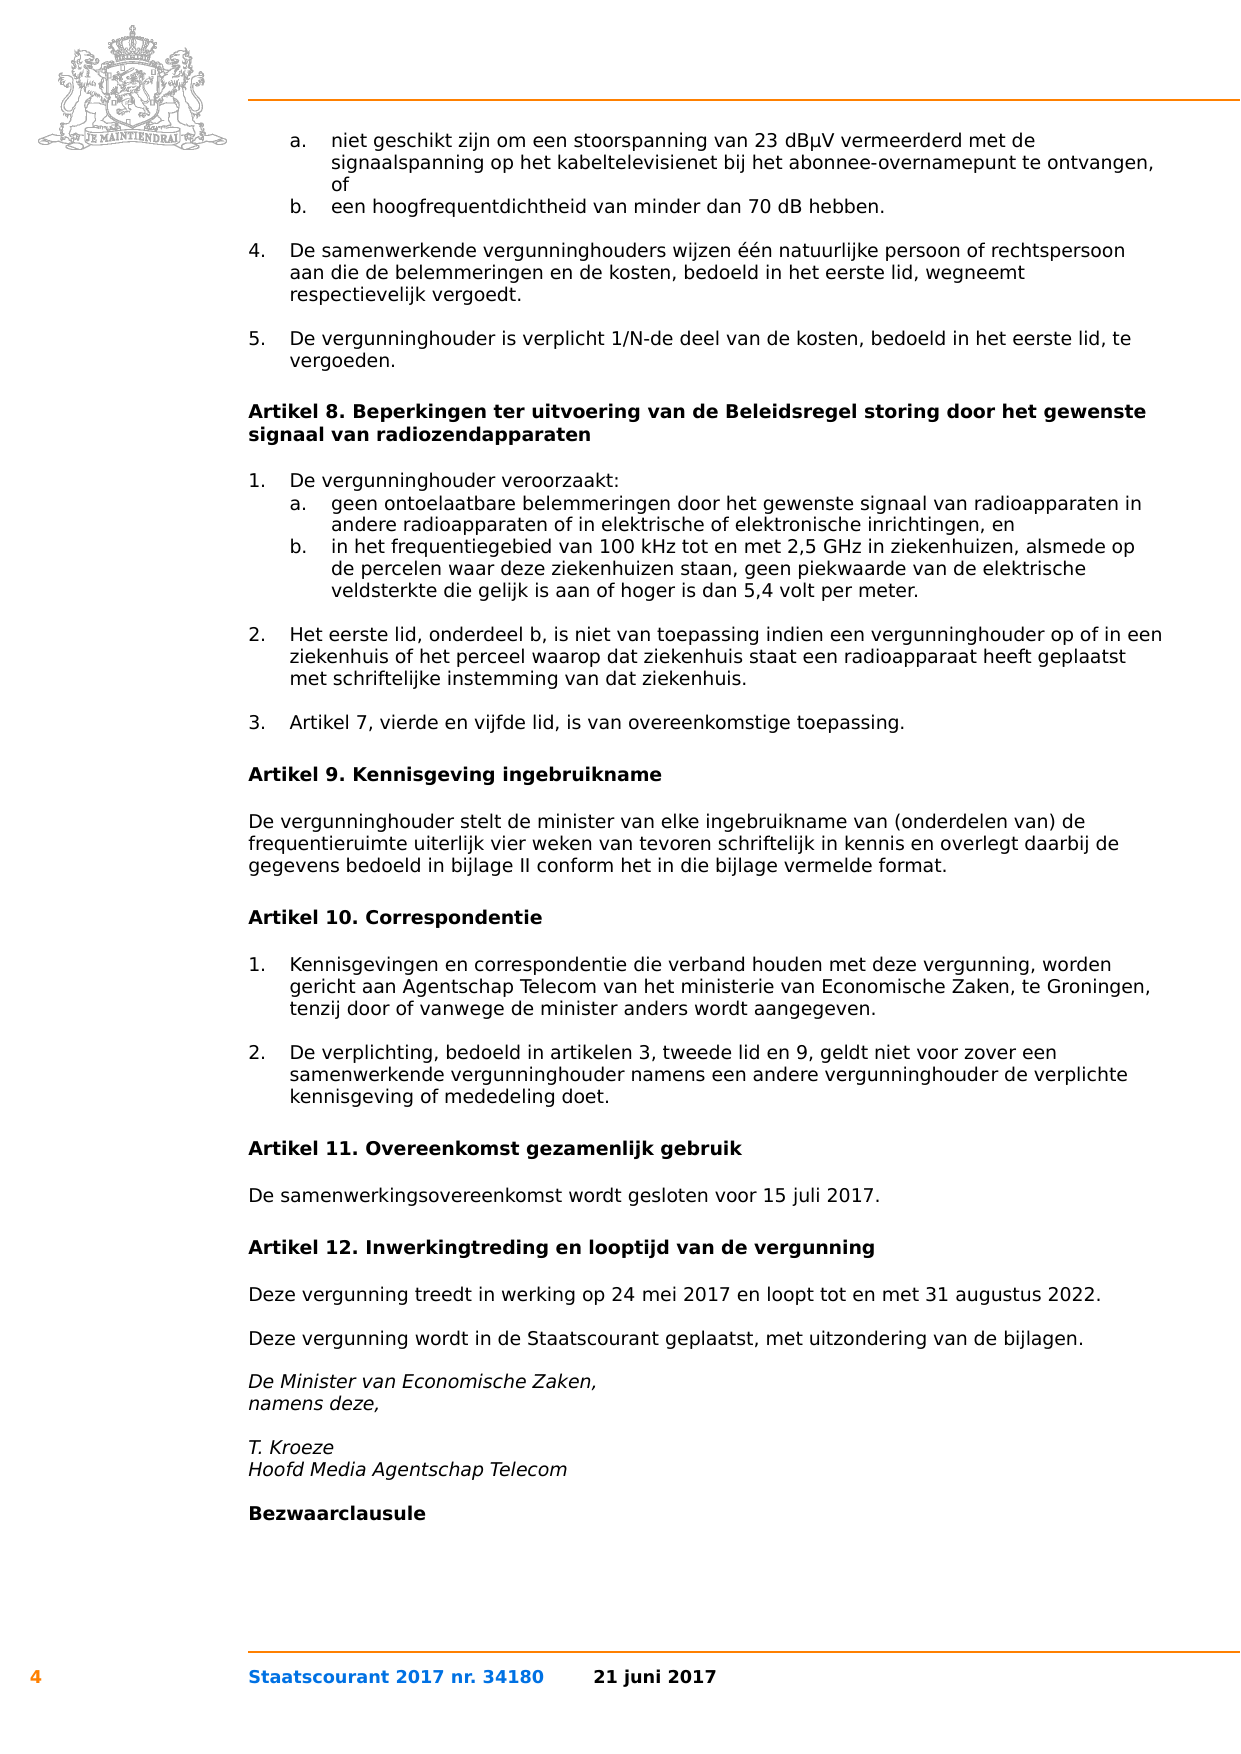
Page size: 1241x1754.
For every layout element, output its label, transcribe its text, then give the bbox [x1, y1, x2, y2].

subtitle Artikel 11. Overeenkomst gezamenlijk gebruik [248, 1138, 1163, 1159]
text 2. Het eerste lid, onderdeel b, is niet van toepassing indien een vergunninghouder op of in een ziekenhuis of het perceel waarop dat ziekenhuis staat een radioapparaat heeft geplaatst met schriftelijke instemming van dat ziekenhuis. [248, 624, 1163, 690]
text De Minister van Economische Zaken, namens deze, T. Kroeze Hoofd Media Agentschap Telecom [248, 1371, 1163, 1481]
picture [38, 25, 227, 150]
text b. in het frequentiegebied van 100 kHz tot en met 2,5 GHz in ziekenhuizen, alsmede op de percelen waar deze ziekenhuizen staan, geen piekwaarde van de elektrische veldsterkte die gelijk is aan of hoger is dan 5,4 volt per meter. [289, 536, 1163, 602]
text 5. De vergunninghouder is verplicht 1/N-de deel van de kosten, bedoeld in het eerste lid, te vergoeden. [248, 327, 1163, 371]
subtitle Artikel 12. Inwerkingtreding en looptijd van de vergunning [248, 1237, 1163, 1258]
text Bezwaarclausule [248, 1503, 1163, 1525]
subtitle Artikel 9. Kennisgeving ingebruikname [248, 764, 1163, 786]
subtitle Artikel 10. Correspondentie [248, 907, 1163, 929]
text Deze vergunning wordt in de Staatscourant geplaatst, met uitzondering van de bijlagen. [248, 1327, 1163, 1349]
text a. niet geschikt zijn om een stoorspanning van 23 dBμV vermeerderd met de signaalspanning op het kabeltelevisienet bij het abonnee-overnamepunt te ontvangen, of [289, 130, 1163, 196]
text 1. Kennisgevingen en correspondentie die verband houden met deze vergunning, worden gericht aan Agentschap Telecom van het ministerie van Economische Zaken, te Groningen, tenzij door of vanwege de minister anders wordt aangegeven. [248, 954, 1163, 1020]
text De samenwerkingsovereenkomst wordt gesloten voor 15 juli 2017. [248, 1184, 1163, 1207]
text 2. De verplichting, bedoeld in artikelen 3, tweede lid en 9, geldt niet voor zover een samenwerkende vergunninghouder namens een andere vergunninghouder de verplichte kennisgeving of mededeling doet. [248, 1042, 1163, 1108]
text 3. Artikel 7, vierde en vijfde lid, is van overeenkomstige toepassing. [248, 712, 1163, 734]
text a. geen ontoelaatbare belemmeringen door het gewenste signaal van radioapparaten in andere radioapparaten of in elektrische of elektronische inrichtingen, en [289, 492, 1163, 536]
text De vergunninghouder stelt de minister van elke ingebruikname van (onderdelen van) de frequentieruimte uiterlijk vier weken van tevoren schriftelijk in kennis en overlegt daarbij de gegevens bedoeld in bijlage II conform het in die bijlage vermelde format. [248, 811, 1163, 877]
text 4. De samenwerkende vergunninghouders wijzen één natuurlijke persoon of rechtspersoon aan die de belemmeringen en de kosten, bedoeld in het eerste lid, wegneemt respectievelijk vergoedt. [248, 240, 1163, 306]
text 1. De vergunninghouder veroorzaakt: [248, 470, 1163, 492]
text b. een hoogfrequentdichtheid van minder dan 70 dB hebben. [289, 196, 1163, 218]
subtitle Artikel 8. Beperkingen ter uitvoering van de Beleidsregel storing door het gewenste signaal van radiozendapparaten [248, 401, 1163, 445]
text Deze vergunning treedt in werking op 24 mei 2017 en loopt tot en met 31 augustus 2022. [248, 1283, 1163, 1306]
